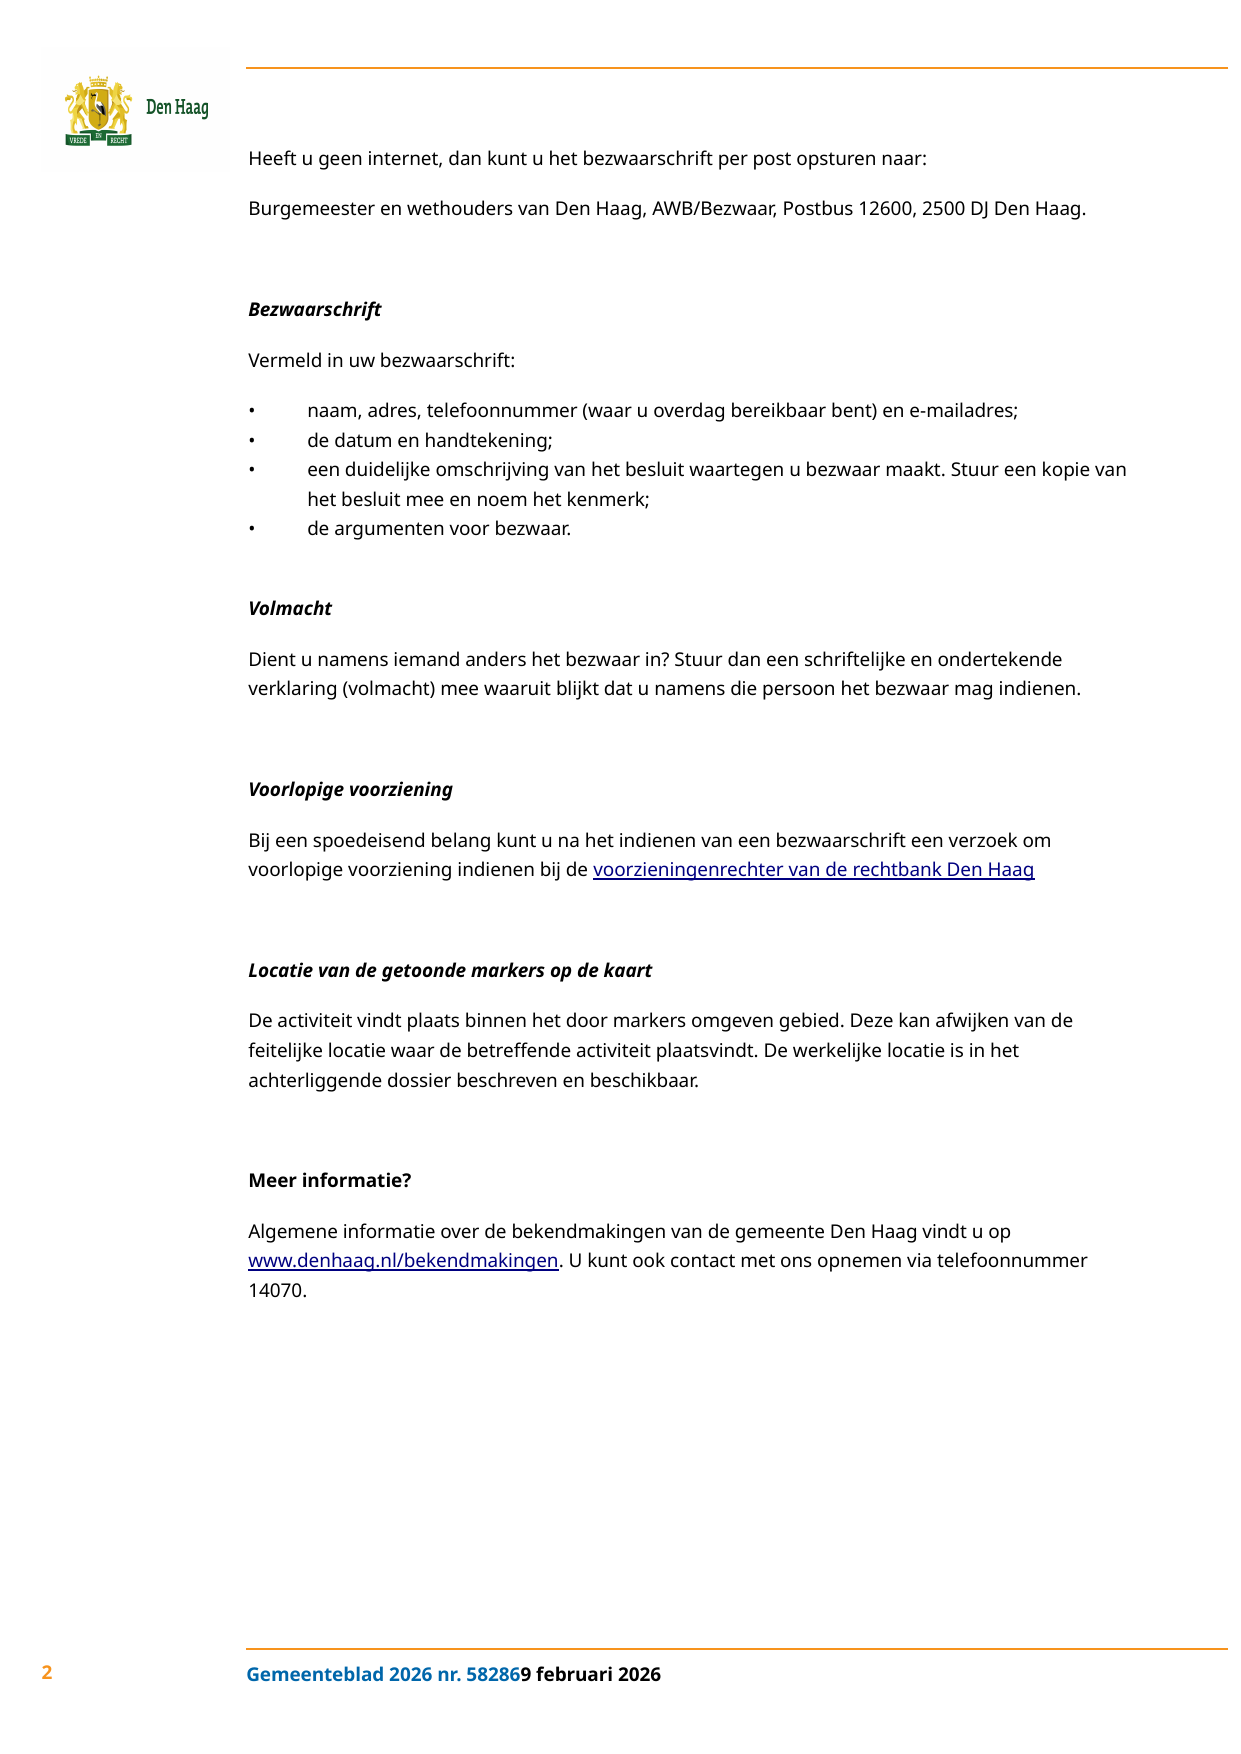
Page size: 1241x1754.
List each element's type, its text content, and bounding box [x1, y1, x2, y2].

text Volmacht [248, 596, 1152, 621]
text Voorlopige voorziening [248, 776, 1152, 802]
text Locatie van de getoonde markers op de kaart [248, 957, 1152, 983]
list de datum en handtekening; [248, 427, 1152, 453]
text De activiteit vindt plaats binnen het door markers omgeven gebied. Deze kan afwijken van de feitelijke locatie waar de betreffende activiteit plaatsvindt. De werkelijke locatie is in het achterliggende dossier beschreven en beschikbaar. [248, 1008, 1152, 1093]
text Heeft u geen internet, dan kunt u het bezwaarschrift per post opsturen naar: [248, 145, 1152, 171]
text Vermeld in uw bezwaarschrift: [248, 347, 1152, 373]
list de argumenten voor bezwaar. [248, 516, 1152, 541]
list een duidelijke omschrijving van het besluit waartegen u bezwaar maakt. Stuur een kopie van het besluit mee en noem het kenmerk; [248, 456, 1152, 512]
text Algemene informatie over de bekendmakingen van de gemeente Den Haag vindt u op www.denhaag.nl/bekendmakingen. U kunt ook contact met ons opnemen via telefoonnummer 14070. [248, 1218, 1152, 1303]
list naam, adres, telefoonnummer (waar u overdag bereikbaar bent) en e-mailadres; [248, 397, 1152, 423]
text Bij een spoedeisend belang kunt u na het indienen van een bezwaarschrift een verzoek om voorlopige voorziening indienen bij de voorzieningenrechter van de rechtbank Den Haag [248, 827, 1152, 882]
text Bezwaarschrift [248, 296, 1152, 322]
text Dient u namens iemand anders het bezwaar in? Stuur dan een schriftelijke en ondertekende verklaring (volmacht) mee waaruit blijkt dat u namens die persoon het bezwaar mag indienen. [248, 646, 1152, 701]
picture [41, 47, 231, 172]
text Burgemeester en wethouders van Den Haag, AWB/Bezwaar, Postbus 12600, 2500 DJ Den Haag. [248, 196, 1152, 221]
text Meer informatie? [248, 1168, 1152, 1193]
